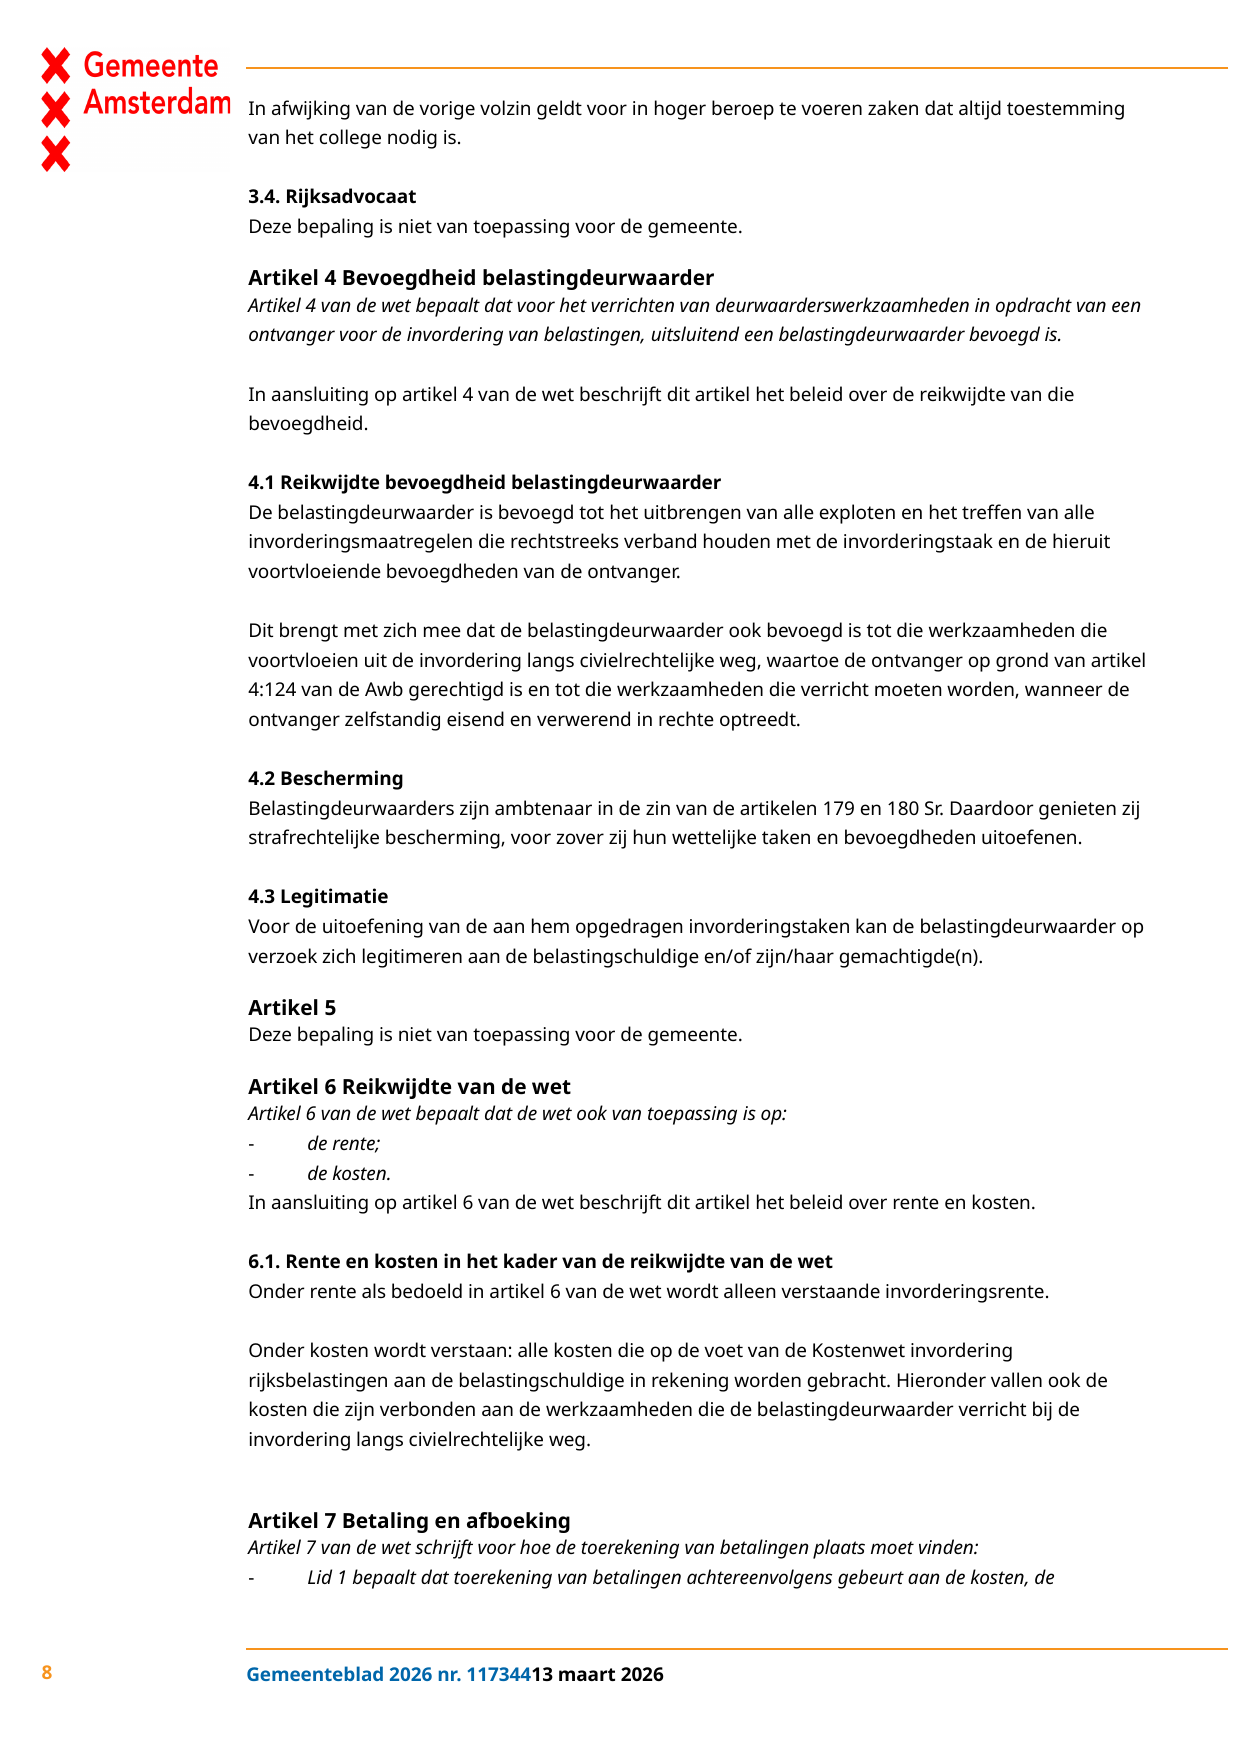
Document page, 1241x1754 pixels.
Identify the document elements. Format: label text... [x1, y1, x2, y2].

text Deze bepaling is niet van toepassing voor de gemeente. [248, 213, 1152, 239]
picture [41, 47, 231, 172]
text Onder rente als bedoeld in artikel 6 van de wet wordt alleen verstaande invorderingsrente. [248, 1278, 1152, 1304]
text 4.3 Legitimatie [248, 884, 1152, 909]
list Lid 1 bepaalt dat toerekening van betalingen achtereenvolgens gebeurt aan de kosten, de [248, 1564, 1152, 1590]
text In aansluiting op artikel 4 van de wet beschrijft dit artikel het beleid over de reikwijdte van die bevoegdheid. [248, 381, 1152, 436]
text Artikel 7 Betaling en afboeking [248, 1506, 1152, 1534]
text Voor de uitoefening van de aan hem opgedragen invorderingstaken kan de belastingdeurwaarder op verzoek zich legitimeren aan de belastingschuldige en/of zijn/haar gemachtigde(n). [248, 913, 1152, 968]
text In aansluiting op artikel 6 van de wet beschrijft dit artikel het beleid over rente en kosten. [248, 1189, 1152, 1215]
text Artikel 4 van de wet bepaalt dat voor het verrichten van deurwaarderswerkzaamheden in opdracht van een ontvanger voor de invordering van belastingen, uitsluitend een belastingdeurwaarder bevoegd is. [248, 292, 1152, 347]
list de kosten. [248, 1160, 1152, 1185]
text De belastingdeurwaarder is bevoegd tot het uitbrengen van alle exploten en het treffen van alle invorderingsmaatregelen die rechtstreeks verband houden met de invorderingstaak en de hieruit voortvloeiende bevoegdheden van de ontvanger. [248, 499, 1152, 584]
text Artikel 6 van de wet bepaalt dat de wet ook van toepassing is op: [248, 1101, 1152, 1126]
text 6.1. Rente en kosten in het kader van de reikwijdte van de wet [248, 1248, 1152, 1274]
text Artikel 4 Bevoegdheid belastingdeurwaarder [248, 263, 1152, 292]
text Onder kosten wordt verstaan: alle kosten die op de voet van de Kostenwet invordering rijksbelastingen aan de belastingschuldige in rekening worden gebracht. Hieronder vallen ook de kosten die zijn verbonden aan de werkzaamheden die de belastingdeurwaarder verricht bij de invordering langs civielrechtelijke weg. [248, 1337, 1152, 1452]
text Dit brengt met zich mee dat de belastingdeurwaarder ook bevoegd is tot die werkzaamheden die voortvloeien uit de invordering langs civielrechtelijke weg, waartoe de ontvanger op grond van artikel 4:124 van de Awb gerechtigd is en tot die werkzaamheden die verricht moeten worden, wanneer de ontvanger zelfstandig eisend en verwerend in rechte optreedt. [248, 617, 1152, 732]
text 4.1 Reikwijdte bevoegdheid belastingdeurwaarder [248, 469, 1152, 495]
text 3.4. Rijksadvocaat [248, 183, 1152, 209]
text Artikel 6 Reikwijdte van de wet [248, 1072, 1152, 1101]
text Artikel 5 [248, 993, 1152, 1022]
text Deze bepaling is niet van toepassing voor de gemeente. [248, 1022, 1152, 1047]
text 4.2 Bescherming [248, 765, 1152, 791]
list de rente; [248, 1130, 1152, 1156]
text In afwijking van de vorige volzin geldt voor in hoger beroep te voeren zaken dat altijd toestemming van het college nodig is. [248, 95, 1152, 150]
text Artikel 7 van de wet schrijft voor hoe de toerekening van betalingen plaats moet vinden: [248, 1534, 1152, 1560]
text Belastingdeurwaarders zijn ambtenaar in de zin van de artikelen 179 en 180 Sr. Daardoor genieten zij strafrechtelijke bescherming, voor zover zij hun wettelijke taken en bevoegdheden uitoefenen. [248, 795, 1152, 850]
